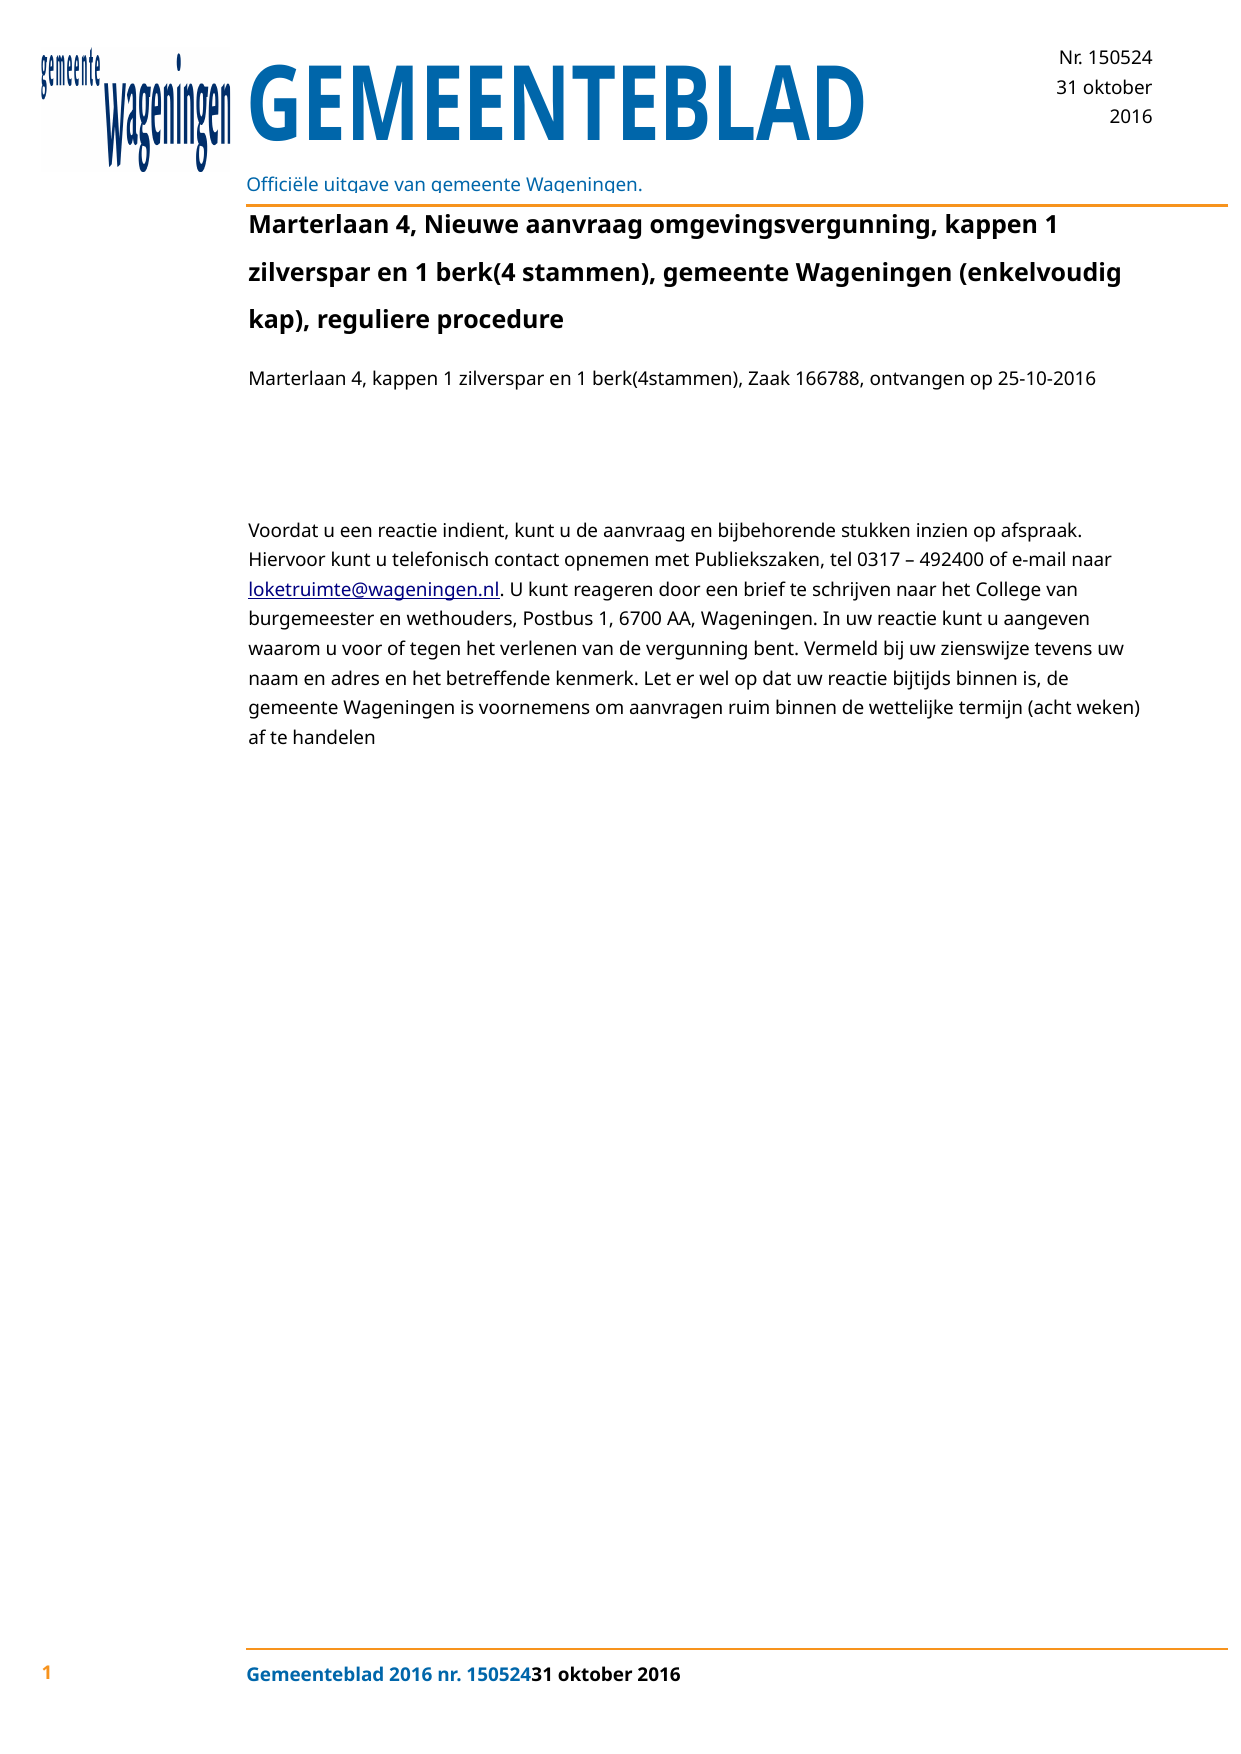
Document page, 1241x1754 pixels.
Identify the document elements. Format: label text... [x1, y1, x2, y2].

text Marterlaan 4, kappen 1 zilverspar en 1 berk(4stammen), Zaak 166788, ontvangen op 25-10-2016 [248, 366, 1152, 391]
picture [41, 47, 231, 172]
text Voordat u een reactie indient, kunt u de aanvraag en bijbehorende stukken inzien op afspraak. Hiervoor kunt u telefonisch contact opnemen met Publiekszaken, tel 0317 – 492400 of e-mail naar loketruimte@wageningen.nl. U kunt reageren door een brief te schrijven naar het College van burgemeester en wethouders, Postbus 1, 6700 AA, Wageningen. In uw reactie kunt u aangeven waarom u voor of tegen het verlenen van de vergunning bent. Vermeld bij uw zienswijze tevens uw naam en adres en het betreffende kenmerk. Let er wel op dat uw reactie bijtijds binnen is, de gemeente Wageningen is voornemens om aanvragen ruim binnen de wettelijke termijn (acht weken) af te handelen [248, 517, 1152, 749]
text Marterlaan 4, Nieuwe aanvraag omgevingsvergunning, kappen 1 zilverspar en 1 berk(4 stammen), gemeente Wageningen (enkelvoudig kap), reguliere procedure [248, 207, 1152, 336]
